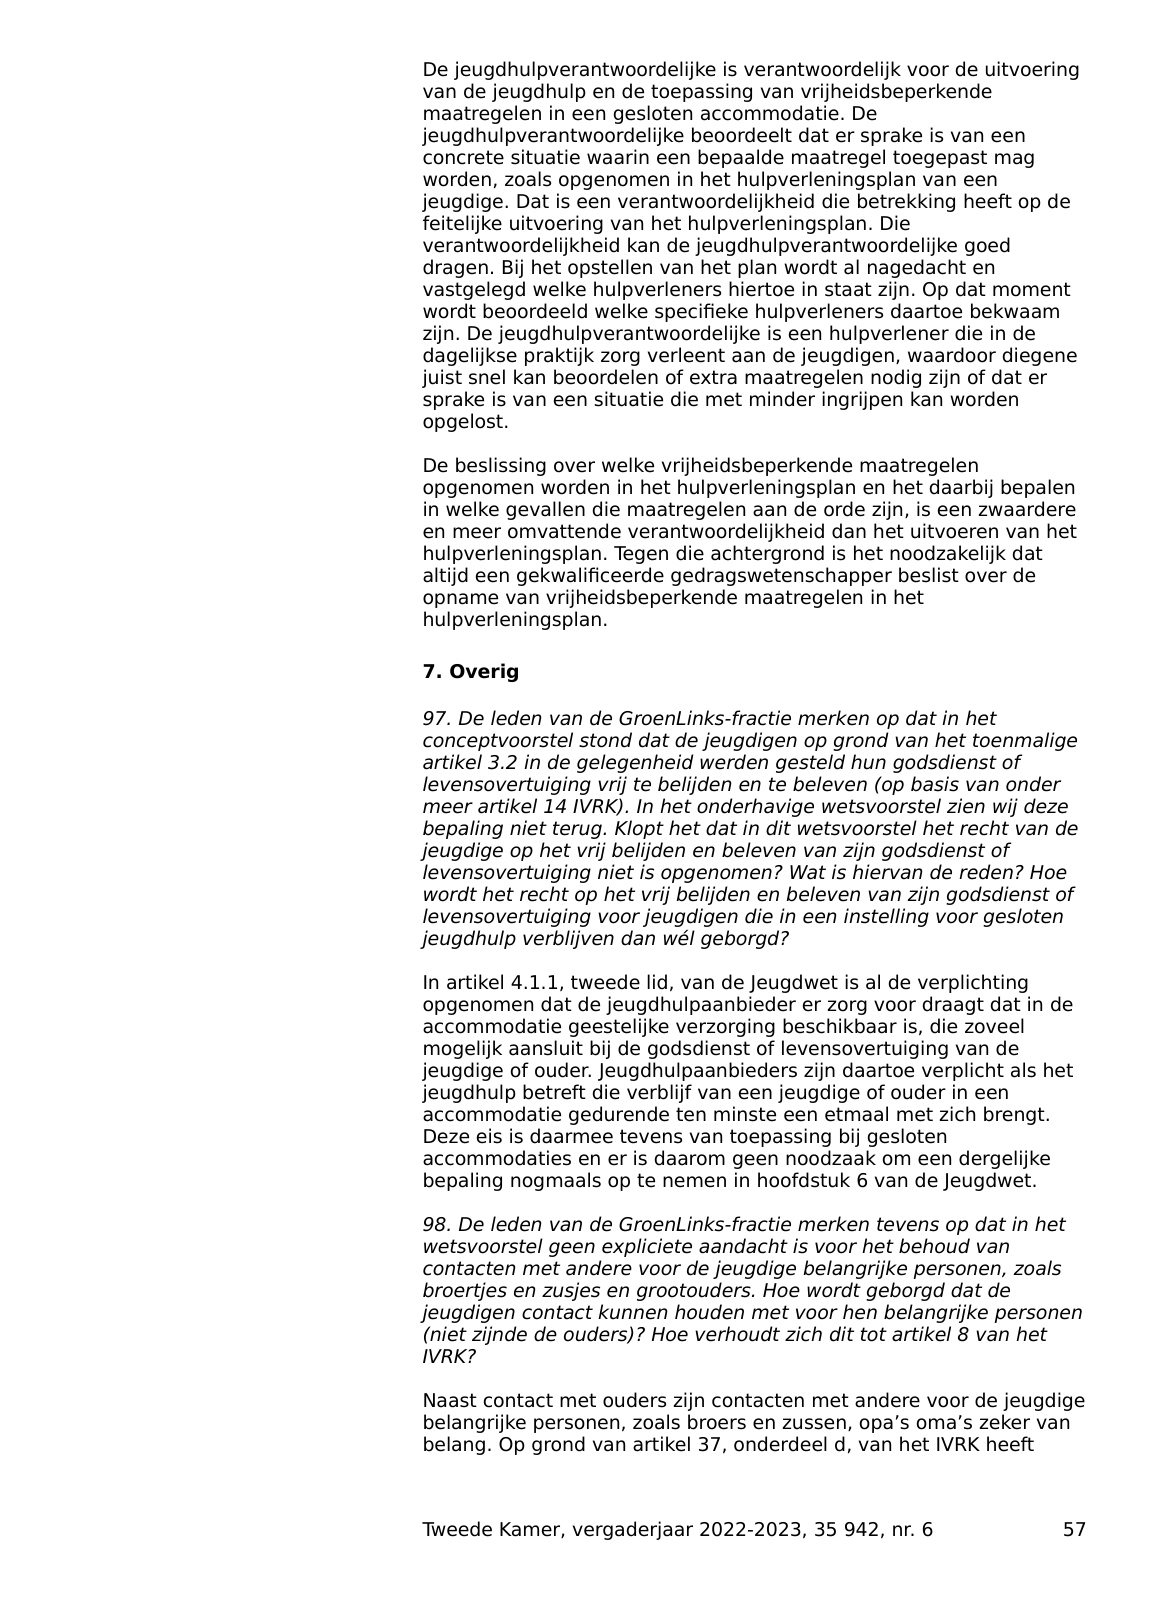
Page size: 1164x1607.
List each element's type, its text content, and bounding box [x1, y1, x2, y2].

text In artikel 4.1.1, tweede lid, van de Jeugdwet is al de verplichting opgenomen dat de jeugdhulpaanbieder er zorg voor draagt dat in de accommodatie geestelijke verzorging beschikbaar is, die zoveel mogelijk aansluit bij de godsdienst of levensovertuiging van de jeugdige of ouder. Jeugdhulpaanbieders zijn daartoe verplicht als het jeugdhulp betreft die verblijf van een jeugdige of ouder in een accommodatie gedurende ten minste een etmaal met zich brengt. Deze eis is daarmee tevens van toepassing bij gesloten accommodaties en er is daarom geen noodzaak om een dergelijke bepaling nogmaals op te nemen in hoofdstuk 6 van de Jeugdwet. [422, 972, 1087, 1191]
text De beslissing over welke vrijheidsbeperkende maatregelen opgenomen worden in het hulpverleningsplan en het daarbij bepalen in welke gevallen die maatregelen aan de orde zijn, is een zwaardere en meer omvattende verantwoordelijkheid dan het uitvoeren van het hulpverleningsplan. Tegen die achtergrond is het noodzakelijk dat altijd een gekwalificeerde gedragswetenschapper beslist over de opname van vrijheidsbeperkende maatregelen in het hulpverleningsplan. [422, 455, 1087, 631]
text 97. De leden van de GroenLinks-fractie merken op dat in het conceptvoorstel stond dat de jeugdigen op grond van het toenmalige artikel 3.2 in de gelegenheid werden gesteld hun godsdienst of levensovertuiging vrij te belijden en te beleven (op basis van onder meer artikel 14 IVRK). In het onderhavige wetsvoorstel zien wij deze bepaling niet terug. Klopt het dat in dit wetsvoorstel het recht van de jeugdige op het vrij belijden en beleven van zijn godsdienst of levensovertuiging niet is opgenomen? Wat is hiervan de reden? Hoe wordt het recht op het vrij belijden en beleven van zijn godsdienst of levensovertuiging voor jeugdigen die in een instelling voor gesloten jeugdhulp verblijven dan wél geborgd? [422, 708, 1087, 949]
text Naast contact met ouders zijn contacten met andere voor de jeugdige belangrijke personen, zoals broers en zussen, opa’s oma’s zeker van belang. Op grond van artikel 37, onderdeel d, van het IVRK heeft [422, 1390, 1087, 1456]
subtitle 7. Overig [422, 661, 1087, 683]
text De jeugdhulpverantwoordelijke is verantwoordelijk voor de uitvoering van de jeugdhulp en de toepassing van vrijheidsbeperkende maatregelen in een gesloten accommodatie. De jeugdhulpverantwoordelijke beoordeelt dat er sprake is van een concrete situatie waarin een bepaalde maatregel toegepast mag worden, zoals opgenomen in het hulpverleningsplan van een jeugdige. Dat is een verantwoordelijkheid die betrekking heeft op de feitelijke uitvoering van het hulpverleningsplan. Die verantwoordelijkheid kan de jeugdhulpverantwoordelijke goed dragen. Bij het opstellen van het plan wordt al nagedacht en vastgelegd welke hulpverleners hiertoe in staat zijn. Op dat moment wordt beoordeeld welke specifieke hulpverleners daartoe bekwaam zijn. De jeugdhulpverantwoordelijke is een hulpverlener die in de dagelijkse praktijk zorg verleent aan de jeugdigen, waardoor diegene juist snel kan beoordelen of extra maatregelen nodig zijn of dat er sprake is van een situatie die met minder ingrijpen kan worden opgelost. [422, 59, 1087, 433]
text 98. De leden van de GroenLinks-fractie merken tevens op dat in het wetsvoorstel geen expliciete aandacht is voor het behoud van contacten met andere voor de jeugdige belangrijke personen, zoals broertjes en zusjes en grootouders. Hoe wordt geborgd dat de jeugdigen contact kunnen houden met voor hen belangrijke personen (niet zijnde de ouders)? Hoe verhoudt zich dit tot artikel 8 van het IVRK? [422, 1214, 1087, 1367]
